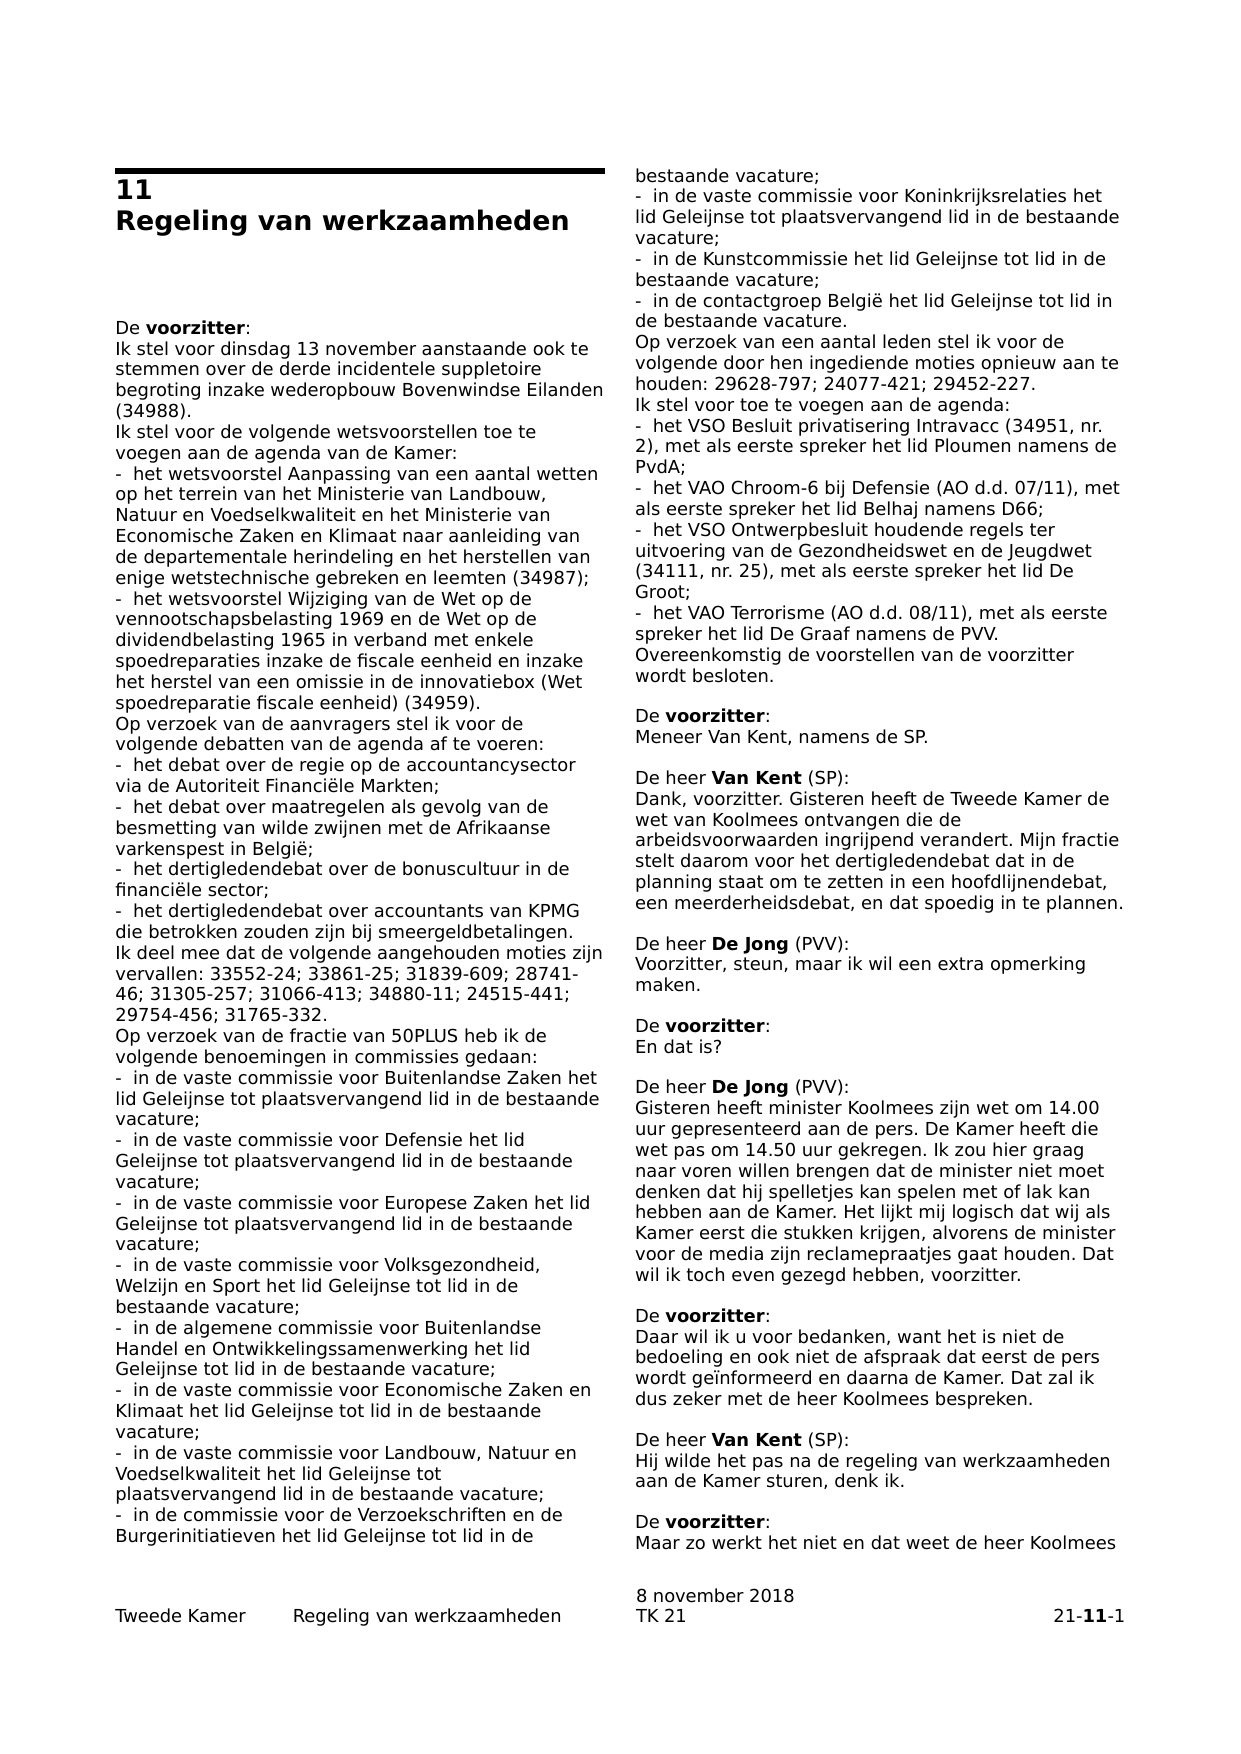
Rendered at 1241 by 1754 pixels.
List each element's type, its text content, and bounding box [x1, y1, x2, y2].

list het VAO Terrorisme (AO d.d. 08/11), met als eerste spreker het lid De Graaf namens de PVV. [635, 603, 1125, 644]
list in de contactgroep België het lid Geleijnse tot lid in de bestaande vacature. [635, 290, 1125, 332]
text Daar wil ik u voor bedanken, want het is niet de bedoeling en ook niet de afspraak dat eerst de pers wordt geïnformeerd en daarna de Kamer. Dat zal ik dus zeker met de heer Koolmees bespreken. [635, 1326, 1125, 1410]
list in de vaste commissie voor Europese Zaken het lid Geleijnse tot plaatsvervangend lid in de bestaande vacature; [115, 1192, 605, 1255]
text Ik stel voor toe te voegen aan de agenda: [635, 394, 1125, 415]
text Ik stel voor de volgende wetsvoorstellen toe te voegen aan de agenda van de Kamer: [115, 422, 605, 463]
text De heer Van Kent (SP): [635, 1430, 1125, 1450]
list het VSO Ontwerpbesluit houdende regels ter uitvoering van de Gezondheidswet en de Jeugdwet (34111, nr. 25), met als eerste spreker het lid De Groot; [635, 519, 1125, 603]
text Ik stel voor dinsdag 13 november aanstaande ook te stemmen over de derde incidentele suppletoire begroting inzake wederopbouw Bovenwindse Eilanden (34988). [115, 338, 605, 422]
list in de vaste commissie voor Landbouw, Natuur en Voedselkwaliteit het lid Geleijnse tot plaatsvervangend lid in de bestaande vacature; [115, 1442, 605, 1505]
list in de vaste commissie voor Volksgezondheid, Welzijn en Sport het lid Geleijnse tot lid in de bestaande vacature; [115, 1255, 605, 1317]
text De voorzitter: [635, 1016, 1125, 1037]
title 11 Regeling van werkzaamheden [115, 174, 605, 237]
text Op verzoek van de aanvragers stel ik voor de volgende debatten van de agenda af te voeren: [115, 713, 605, 755]
list het debat over maatregelen als gevolg van de besmetting van wilde zwijnen met de Afrikaanse varkenspest in België; [115, 797, 605, 859]
list het dertigledendebat over accountants van KPMG die betrokken zouden zijn bij smeergeldbetalingen. [115, 901, 605, 942]
text Op verzoek van een aantal leden stel ik voor de volgende door hen ingediende moties opnieuw aan te houden: 29628-797; 24077-421; 29452-227. [635, 332, 1125, 394]
text Maar zo werkt het niet en dat weet de heer Koolmees [635, 1533, 1125, 1554]
text De voorzitter: [635, 706, 1125, 727]
text De voorzitter: [635, 1512, 1125, 1533]
text Meneer Van Kent, namens de SP. [635, 727, 1125, 748]
text Overeenkomstig de voorstellen van de voorzitter wordt besloten. [635, 644, 1125, 686]
list in de vaste commissie voor Koninkrijksrelaties het lid Geleijnse tot plaatsvervangend lid in de bestaande vacature; [635, 186, 1125, 249]
list in de Kunstcommissie het lid Geleijnse tot lid in de bestaande vacature; [635, 249, 1125, 290]
text De heer Van Kent (SP): [635, 768, 1125, 788]
text Voorzitter, steun, maar ik wil een extra opmerking maken. [635, 954, 1125, 996]
text Op verzoek van de fractie van 50PLUS heb ik de volgende benoemingen in commissies gedaan: [115, 1026, 605, 1067]
list het debat over de regie op de accountancysector via de Autoriteit Financiële Markten; [115, 755, 605, 797]
list het wetsvoorstel Aanpassing van een aantal wetten op het terrein van het Ministerie van Landbouw, Natuur en Voedselkwaliteit en het Ministerie van Economische Zaken en Klimaat naar aanleiding van de departementale herindeling en het herstellen van enige wetstechnische gebreken en leemten (34987); [115, 463, 605, 588]
text Dank, voorzitter. Gisteren heeft de Tweede Kamer de wet van Koolmees ontvangen die de arbeidsvoorwaarden ingrijpend verandert. Mijn fractie stelt daarom voor het dertigledendebat dat in de planning staat om te zetten in een hoofdlijnendebat, een meerderheidsdebat, en dat spoedig in te plannen. [635, 788, 1125, 913]
list het wetsvoorstel Wijziging van de Wet op de vennootschapsbelasting 1969 en de Wet op de dividendbelasting 1965 in verband met enkele spoedreparaties inzake de fiscale eenheid en inzake het herstel van een omissie in de innovatiebox (Wet spoedreparatie fiscale eenheid) (34959). [115, 588, 605, 713]
text Gisteren heeft minister Koolmees zijn wet om 14.00 uur gepresenteerd aan de pers. De Kamer heeft die wet pas om 14.50 uur gekregen. Ik zou hier graag naar voren willen brengen dat de minister niet moet denken dat hij spelletjes kan spelen met of lak kan hebben aan de Kamer. Het lijkt mij logisch dat wij als Kamer eerst die stukken krijgen, alvorens de minister voor de media zijn reclamepraatjes gaat houden. Dat wil ik toch even gezegd hebben, voorzitter. [635, 1098, 1125, 1286]
list het dertigledendebat over de bonuscultuur in de financiële sector; [115, 859, 605, 901]
text De voorzitter: [115, 318, 605, 338]
text En dat is? [635, 1037, 1125, 1057]
list in de commissie voor de Verzoekschriften en de Burgerinitiatieven het lid Geleijnse tot lid in de [115, 1505, 605, 1547]
text De voorzitter: [635, 1306, 1125, 1326]
list het VSO Besluit privatisering Intravacc (34951, nr. 2), met als eerste spreker het lid Ploumen namens de PvdA; [635, 415, 1125, 478]
list in de vaste commissie voor Buitenlandse Zaken het lid Geleijnse tot plaatsvervangend lid in de bestaande vacature; [115, 1067, 605, 1130]
text De heer De Jong (PVV): [635, 933, 1125, 954]
list het VAO Chroom-6 bij Defensie (AO d.d. 07/11), met als eerste spreker het lid Belhaj namens D66; [635, 478, 1125, 519]
list in de algemene commissie voor Buitenlandse Handel en Ontwikkelingssamenwerking het lid Geleijnse tot lid in de bestaande vacature; [115, 1317, 605, 1380]
list bestaande vacature; [635, 165, 1125, 186]
list in de vaste commissie voor Economische Zaken en Klimaat het lid Geleijnse tot lid in de bestaande vacature; [115, 1380, 605, 1442]
list in de vaste commissie voor Defensie het lid Geleijnse tot plaatsvervangend lid in de bestaande vacature; [115, 1130, 605, 1192]
text De heer De Jong (PVV): [635, 1077, 1125, 1098]
text Ik deel mee dat de volgende aangehouden moties zijn vervallen: 33552-24; 33861-25; 31839-609; 28741-46; 31305-257; 31066-413; 34880-11; 24515-441; 29754-456; 31765-332. [115, 942, 605, 1026]
text Hij wilde het pas na de regeling van werkzaamheden aan de Kamer sturen, denk ik. [635, 1450, 1125, 1492]
